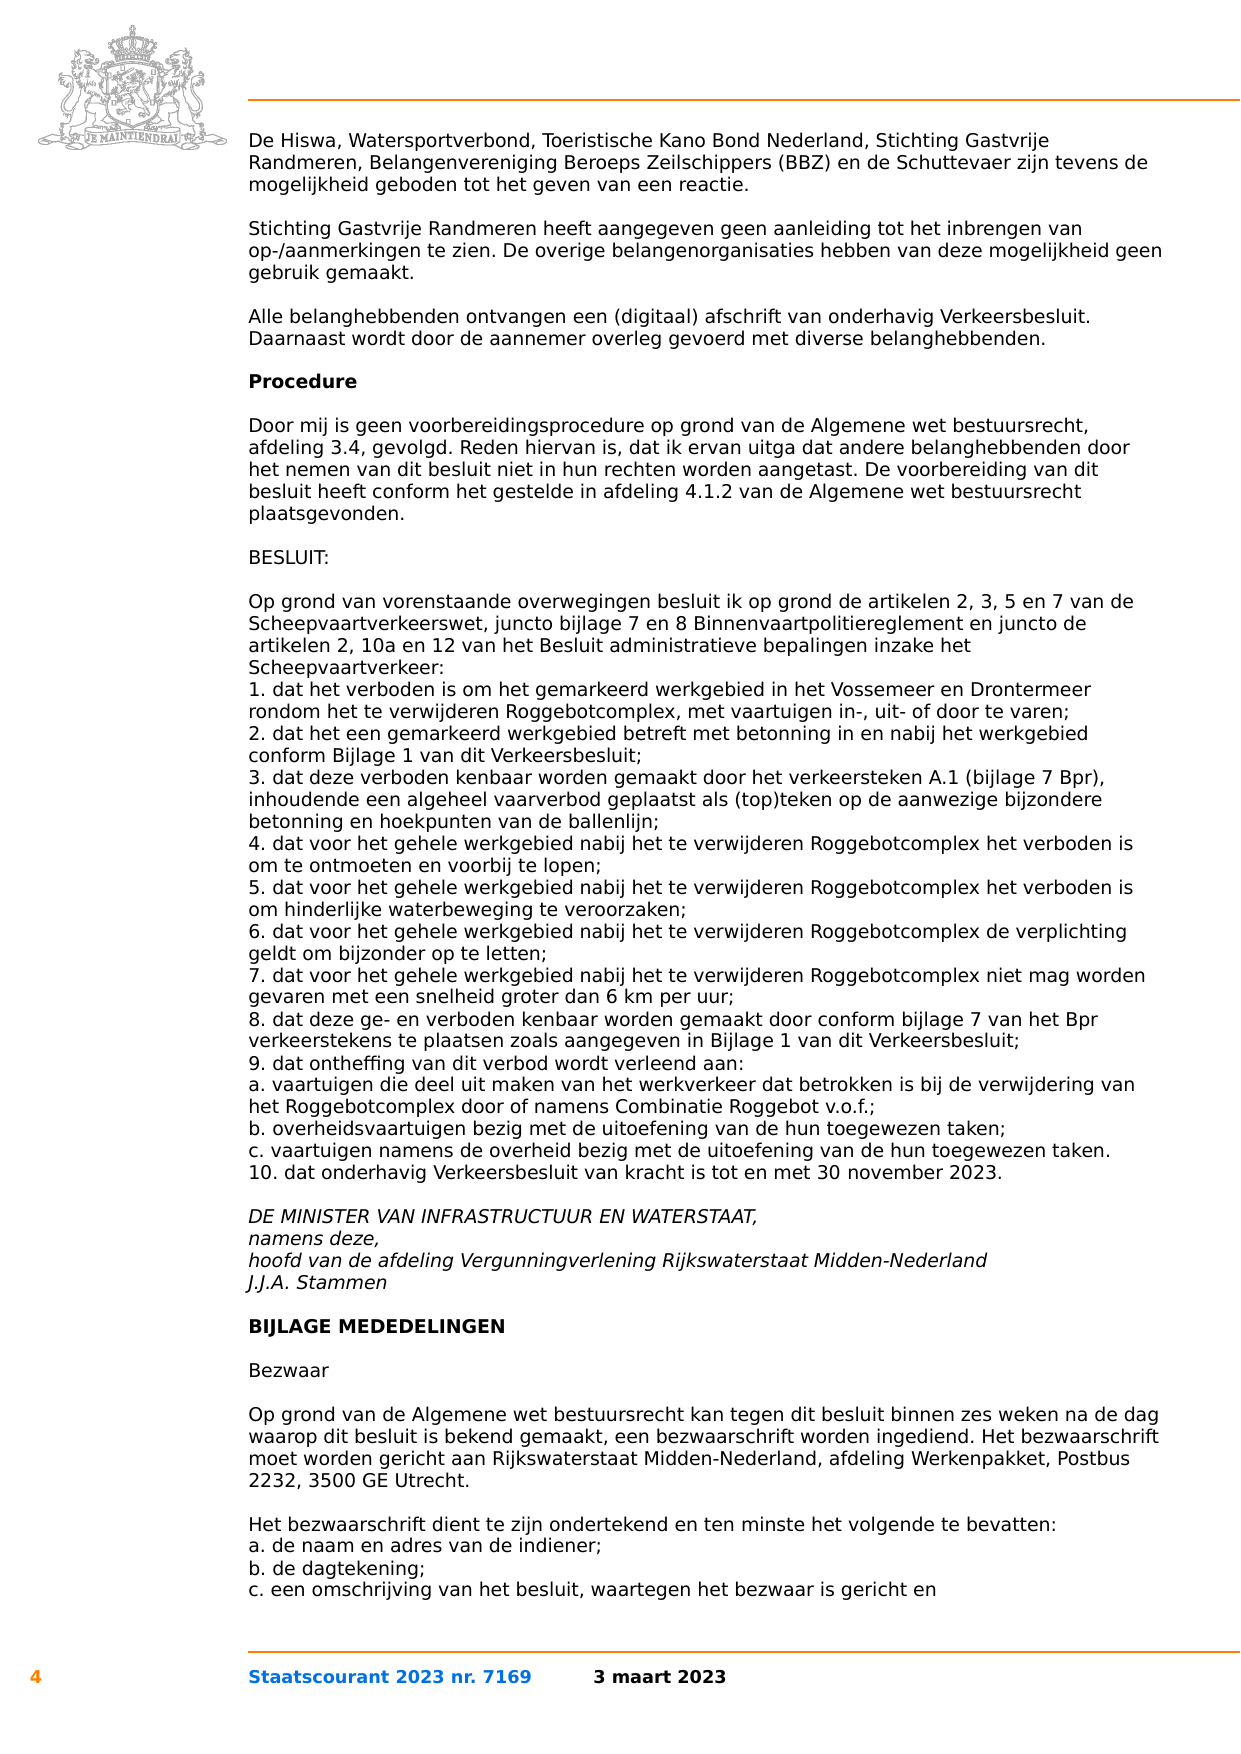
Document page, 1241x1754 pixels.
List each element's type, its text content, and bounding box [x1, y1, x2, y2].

text b. overheidsvaartuigen bezig met de uitoefening van de hun toegewezen taken; [248, 1118, 1163, 1140]
text 5. dat voor het gehele werkgebied nabij het te verwijderen Roggebotcomplex het verboden is om hinderlijke waterbeweging te veroorzaken; [248, 877, 1163, 921]
text BIJLAGE MEDEDELINGEN [248, 1316, 1163, 1338]
subtitle Procedure [248, 371, 1163, 393]
text DE MINISTER VAN INFRASTRUCTUUR EN WATERSTAAT, namens deze, hoofd van de afdeling Vergunningverlening Rijkswaterstaat Midden-Nederland J.J.A. Stammen [248, 1206, 1163, 1294]
text 4. dat voor het gehele werkgebied nabij het te verwijderen Roggebotcomplex het verboden is om te ontmoeten en voorbij te lopen; [248, 833, 1163, 877]
text 1. dat het verboden is om het gemarkeerd werkgebied in het Vossemeer en Drontermeer rondom het te verwijderen Roggebotcomplex, met vaartuigen in-, uit- of door te varen; [248, 679, 1163, 723]
text 8. dat deze ge- en verboden kenbaar worden gemaakt door conform bijlage 7 van het Bpr verkeerstekens te plaatsen zoals aangegeven in Bijlage 1 van dit Verkeersbesluit; [248, 1008, 1163, 1052]
text 6. dat voor het gehele werkgebied nabij het te verwijderen Roggebotcomplex de verplichting geldt om bijzonder op te letten; [248, 921, 1163, 964]
text Alle belanghebbenden ontvangen een (digitaal) afschrift van onderhavig Verkeersbesluit. Daarnaast wordt door de aannemer overleg gevoerd met diverse belanghebbenden. [248, 306, 1163, 349]
text Op grond van vorenstaande overwegingen besluit ik op grond de artikelen 2, 3, 5 en 7 van de Scheepvaartverkeerswet, juncto bijlage 7 en 8 Binnenvaartpolitiereglement en juncto de artikelen 2, 10a en 12 van het Besluit administratieve bepalingen inzake het Scheepvaartverkeer: [248, 591, 1163, 679]
text Het bezwaarschrift dient te zijn ondertekend en ten minste het volgende te bevatten: [248, 1513, 1163, 1535]
text 2. dat het een gemarkeerd werkgebied betreft met betonning in en nabij het werkgebied conform Bijlage 1 van dit Verkeersbesluit; [248, 723, 1163, 767]
text b. de dagtekening; [248, 1557, 1163, 1579]
text Op grond van de Algemene wet bestuursrecht kan tegen dit besluit binnen zes weken na de dag waarop dit besluit is bekend gemaakt, een bezwaarschrift worden ingediend. Het bezwaarschrift moet worden gericht aan Rijkswaterstaat Midden-Nederland, afdeling Werkenpakket, Postbus 2232, 3500 GE Utrecht. [248, 1404, 1163, 1492]
text c. vaartuigen namens de overheid bezig met de uitoefening van de hun toegewezen taken. [248, 1140, 1163, 1162]
text 9. dat ontheffing van dit verbod wordt verleend aan: [248, 1052, 1163, 1074]
text c. een omschrijving van het besluit, waartegen het bezwaar is gericht en [248, 1579, 1163, 1601]
text a. vaartuigen die deel uit maken van het werkverkeer dat betrokken is bij de verwijdering van het Roggebotcomplex door of namens Combinatie Roggebot v.o.f.; [248, 1074, 1163, 1118]
picture [38, 25, 227, 150]
text 10. dat onderhavig Verkeersbesluit van kracht is tot en met 30 november 2023. [248, 1162, 1163, 1184]
text Stichting Gastvrije Randmeren heeft aangegeven geen aanleiding tot het inbrengen van op-/aanmerkingen te zien. De overige belangenorganisaties hebben van deze mogelijkheid geen gebruik gemaakt. [248, 218, 1163, 284]
text Door mij is geen voorbereidingsprocedure op grond van de Algemene wet bestuursrecht, afdeling 3.4, gevolgd. Reden hiervan is, dat ik ervan uitga dat andere belanghebbenden door het nemen van dit besluit niet in hun rechten worden aangetast. De voorbereiding van dit besluit heeft conform het gestelde in afdeling 4.1.2 van de Algemene wet bestuursrecht plaatsgevonden. [248, 415, 1163, 525]
text Bezwaar [248, 1360, 1163, 1382]
text De Hiswa, Watersportverbond, Toeristische Kano Bond Nederland, Stichting Gastvrije Randmeren, Belangenvereniging Beroeps Zeilschippers (BBZ) en de Schuttevaer zijn tevens de mogelijkheid geboden tot het geven van een reactie. [248, 130, 1163, 196]
text 3. dat deze verboden kenbaar worden gemaakt door het verkeersteken A.1 (bijlage 7 Bpr), inhoudende een algeheel vaarverbod geplaatst als (top)teken op de aanwezige bijzondere betonning en hoekpunten van de ballenlijn; [248, 767, 1163, 833]
text 7. dat voor het gehele werkgebied nabij het te verwijderen Roggebotcomplex niet mag worden gevaren met een snelheid groter dan 6 km per uur; [248, 964, 1163, 1008]
text a. de naam en adres van de indiener; [248, 1535, 1163, 1557]
text BESLUIT: [248, 547, 1163, 569]
